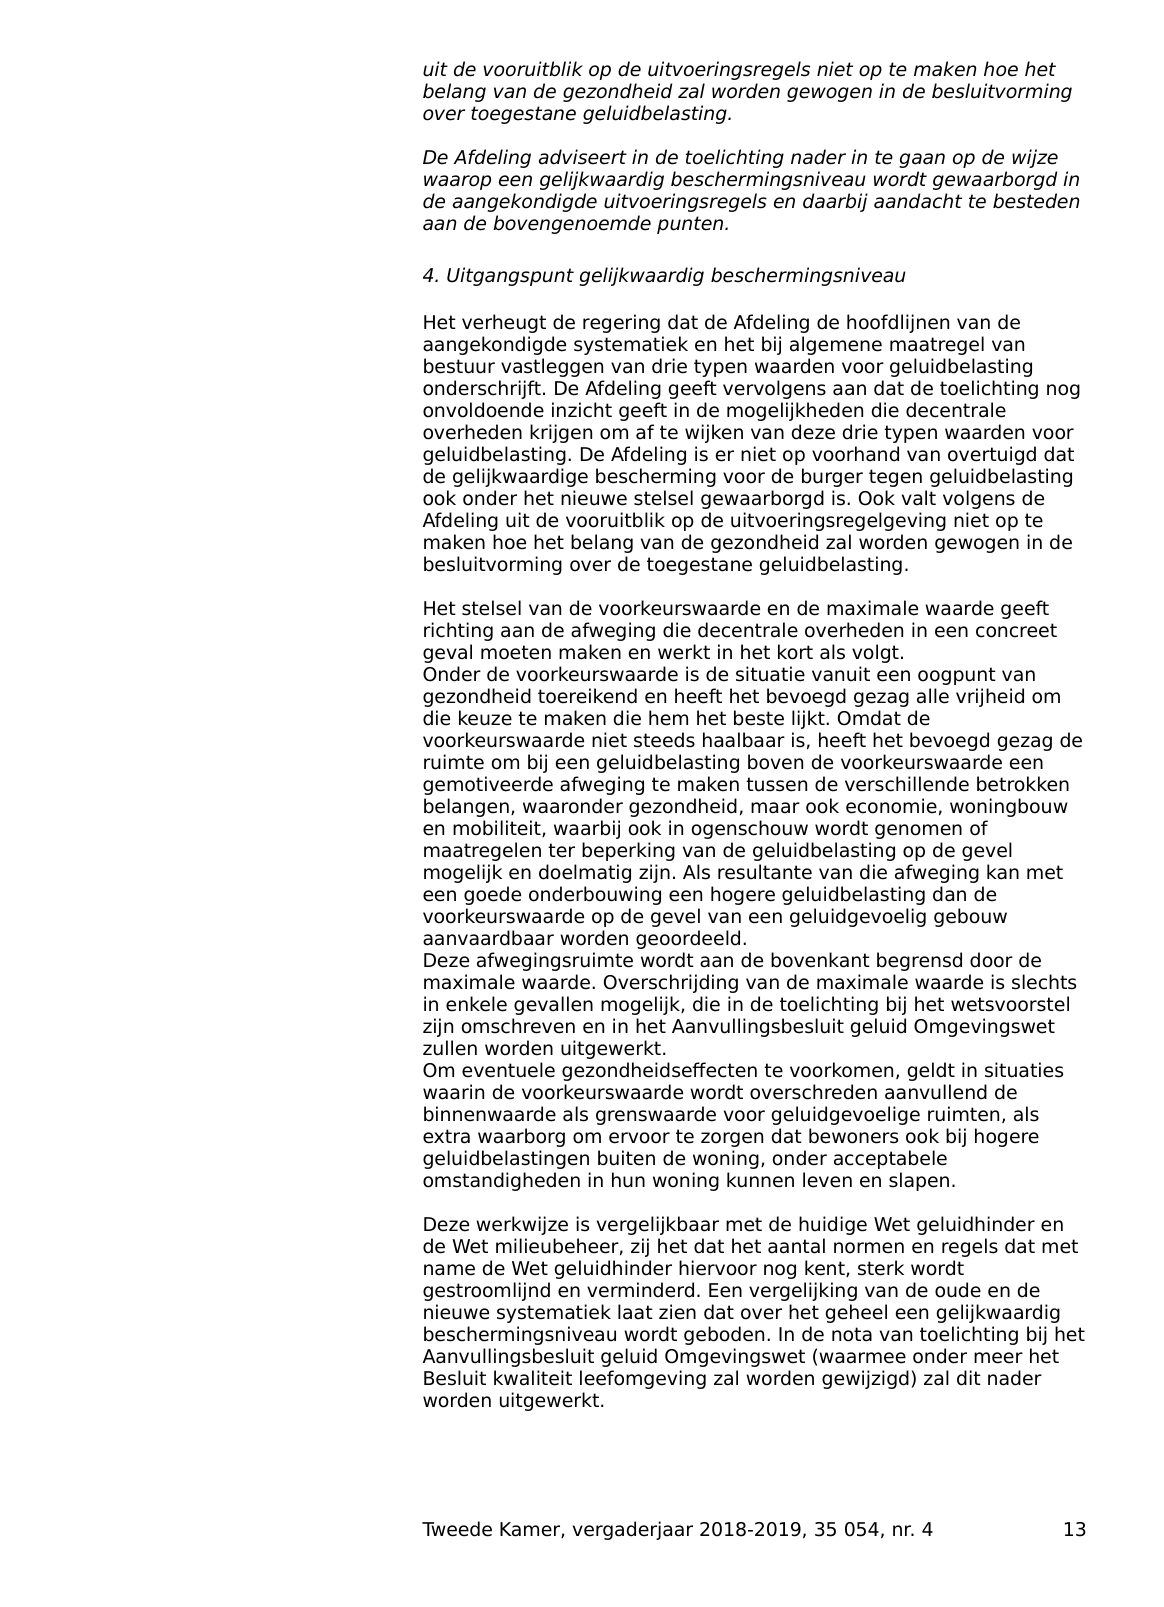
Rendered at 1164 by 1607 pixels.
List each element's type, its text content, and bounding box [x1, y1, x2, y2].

text De Afdeling adviseert in de toelichting nader in te gaan op de wijze waarop een gelijkwaardig beschermingsniveau wordt gewaarborgd in de aangekondigde uitvoeringsregels en daarbij aandacht te besteden aan de bovengenoemde punten. [422, 147, 1087, 235]
text Om eventuele gezondheidseffecten te voorkomen, geldt in situaties waarin de voorkeurswaarde wordt overschreden aanvullend de binnenwaarde als grenswaarde voor geluidgevoelige ruimten, als extra waarborg om ervoor te zorgen dat bewoners ook bij hogere geluidbelastingen buiten de woning, onder acceptabele omstandigheden in hun woning kunnen leven en slapen. [422, 1059, 1087, 1191]
text Deze afwegingsruimte wordt aan de bovenkant begrensd door de maximale waarde. Overschrijding van de maximale waarde is slechts in enkele gevallen mogelijk, die in de toelichting bij het wetsvoorstel zijn omschreven en in het Aanvullingsbesluit geluid Omgevingswet zullen worden uitgewerkt. [422, 950, 1087, 1059]
text uit de vooruitblik op de uitvoeringsregels niet op te maken hoe het belang van de gezondheid zal worden gewogen in de besluitvorming over toegestane geluidbelasting. [422, 59, 1087, 125]
text Het stelsel van de voorkeurswaarde en de maximale waarde geeft richting aan de afweging die decentrale overheden in een concreet geval moeten maken en werkt in het kort als volgt. [422, 598, 1087, 664]
text Onder de voorkeurswaarde is de situatie vanuit een oogpunt van gezondheid toereikend en heeft het bevoegd gezag alle vrijheid om die keuze te maken die hem het beste lijkt. Omdat de voorkeurswaarde niet steeds haalbaar is, heeft het bevoegd gezag de ruimte om bij een geluidbelasting boven de voorkeurswaarde een gemotiveerde afweging te maken tussen de verschillende betrokken belangen, waaronder gezondheid, maar ook economie, woningbouw en mobiliteit, waarbij ook in ogenschouw wordt genomen of maatregelen ter beperking van de geluidbelasting op de gevel mogelijk en doelmatig zijn. Als resultante van die afweging kan met een goede onderbouwing een hogere geluidbelasting dan de voorkeurswaarde op de gevel van een geluidgevoelig gebouw aanvaardbaar worden geoordeeld. [422, 664, 1087, 950]
text Het verheugt de regering dat de Afdeling de hoofdlijnen van de aangekondigde systematiek en het bij algemene maatregel van bestuur vastleggen van drie typen waarden voor geluidbelasting onderschrijft. De Afdeling geeft vervolgens aan dat de toelichting nog onvoldoende inzicht geeft in de mogelijkheden die decentrale overheden krijgen om af te wijken van deze drie typen waarden voor geluidbelasting. De Afdeling is er niet op voorhand van overtuigd dat de gelijkwaardige bescherming voor de burger tegen geluidbelasting ook onder het nieuwe stelsel gewaarborgd is. Ook valt volgens de Afdeling uit de vooruitblik op de uitvoeringsregelgeving niet op te maken hoe het belang van de gezondheid zal worden gewogen in de besluitvorming over de toegestane geluidbelasting. [422, 312, 1087, 576]
subtitle 4. Uitgangspunt gelijkwaardig beschermingsniveau [422, 265, 1087, 287]
text Deze werkwijze is vergelijkbaar met de huidige Wet geluidhinder en de Wet milieubeheer, zij het dat het aantal normen en regels dat met name de Wet geluidhinder hiervoor nog kent, sterk wordt gestroomlijnd en verminderd. Een vergelijking van de oude en de nieuwe systematiek laat zien dat over het geheel een gelijkwaardig beschermingsniveau wordt geboden. In de nota van toelichting bij het Aanvullingsbesluit geluid Omgevingswet (waarmee onder meer het Besluit kwaliteit leefomgeving zal worden gewijzigd) zal dit nader worden uitgewerkt. [422, 1214, 1087, 1411]
